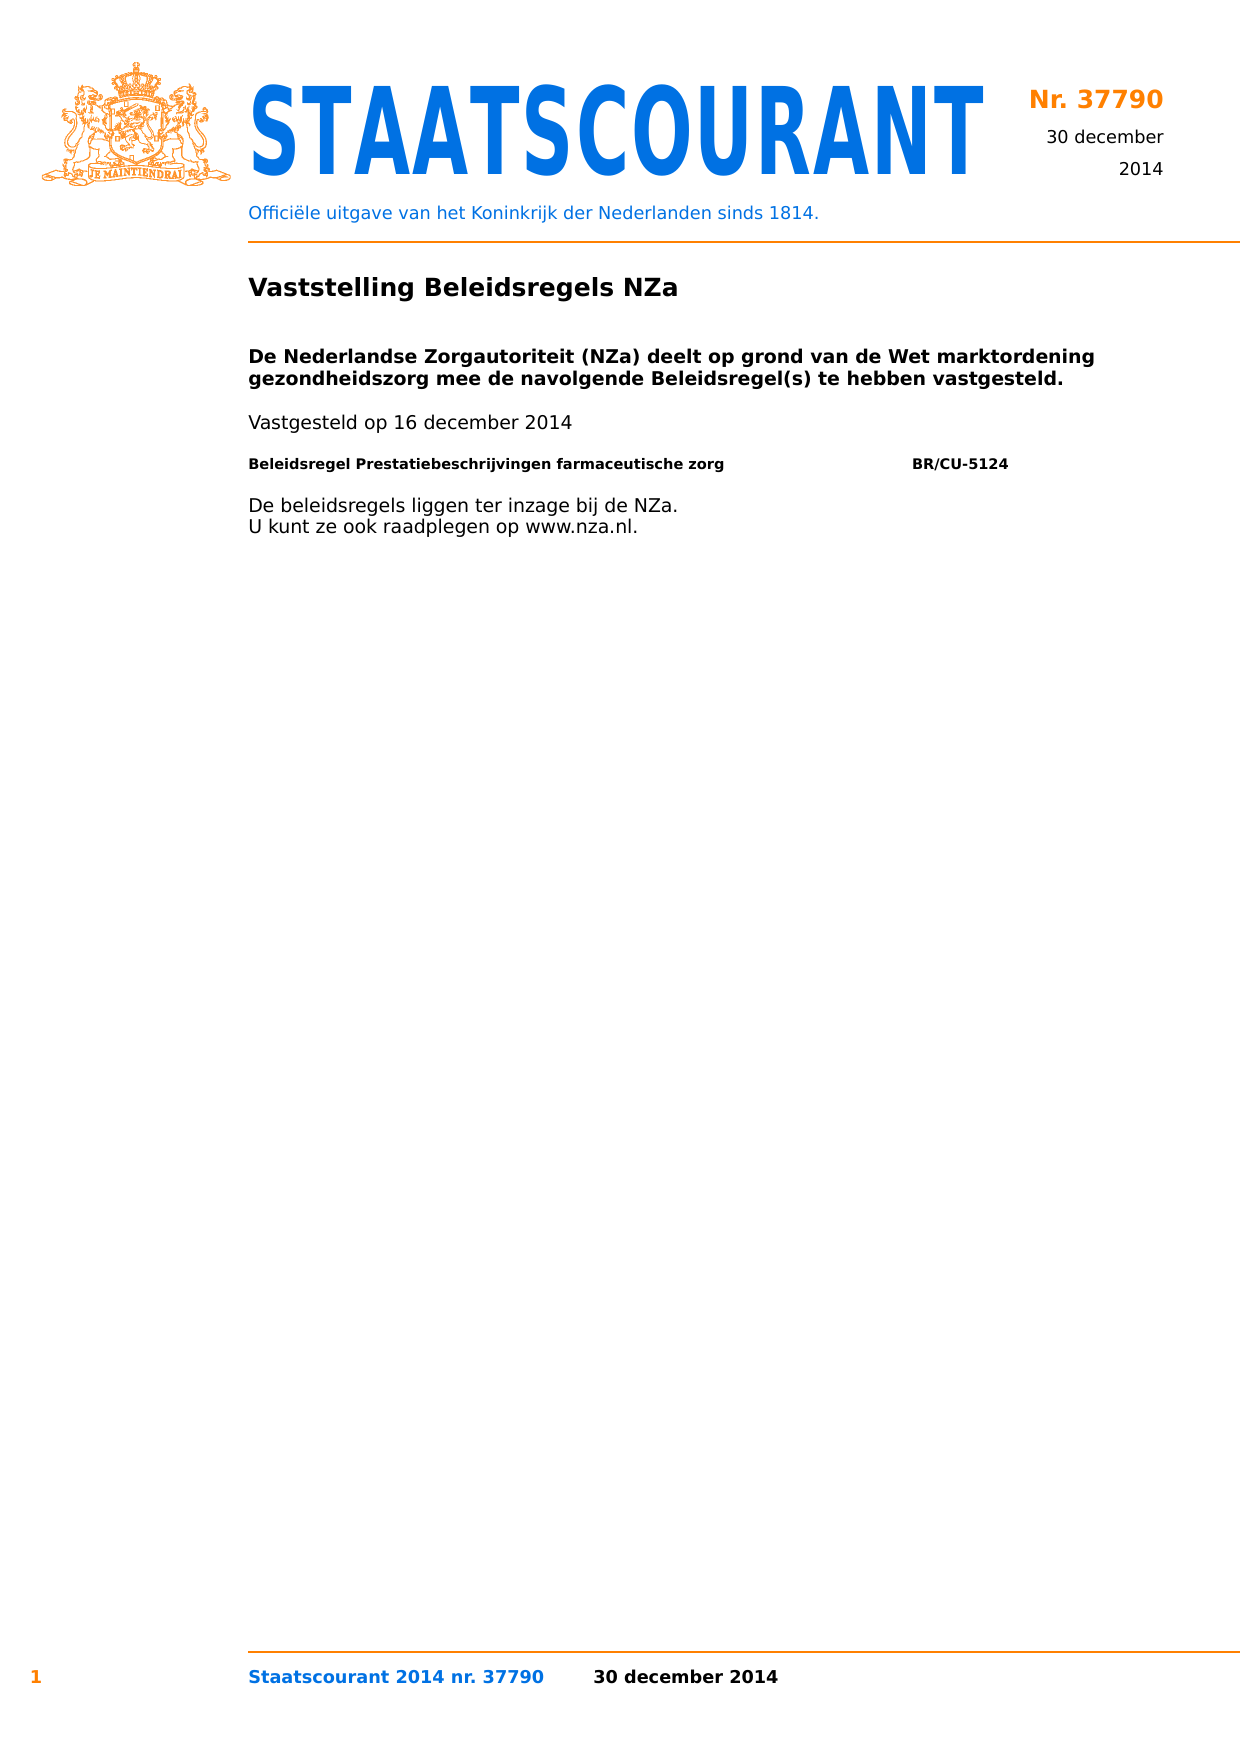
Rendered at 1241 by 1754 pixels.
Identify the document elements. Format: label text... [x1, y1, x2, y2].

text Vastgesteld op 16 december 2014 [248, 412, 1163, 434]
table_header Nr. 37790 [998, 62, 1240, 121]
table_cell Officiële uitgave van het Koninkrijk der Nederlanden sinds 1814. [248, 203, 1240, 241]
text U kunt ze ook raadplegen op www.nza.nl. [248, 516, 1163, 538]
text De beleidsregels liggen ter inzage bij de NZa. [248, 494, 1163, 516]
table_cell 30 december [998, 121, 1240, 153]
table_header BR/CU-5124 [906, 456, 1163, 473]
table_cell 2014 [998, 153, 1240, 203]
table_header [25, 62, 248, 241]
picture [41, 62, 231, 186]
table_header Beleidsregel Prestatiebeschrijvingen farmaceutische zorg [248, 456, 906, 473]
subtitle Vaststelling Beleidsregels NZa [248, 273, 1163, 302]
table_header STAATSCOURANT [248, 62, 998, 203]
text De Nederlandse Zorgautoriteit (NZa) deelt op grond van de Wet marktordening gezondheidszorg mee de navolgende Beleidsregel(s) te hebben vastgesteld. [248, 346, 1163, 390]
